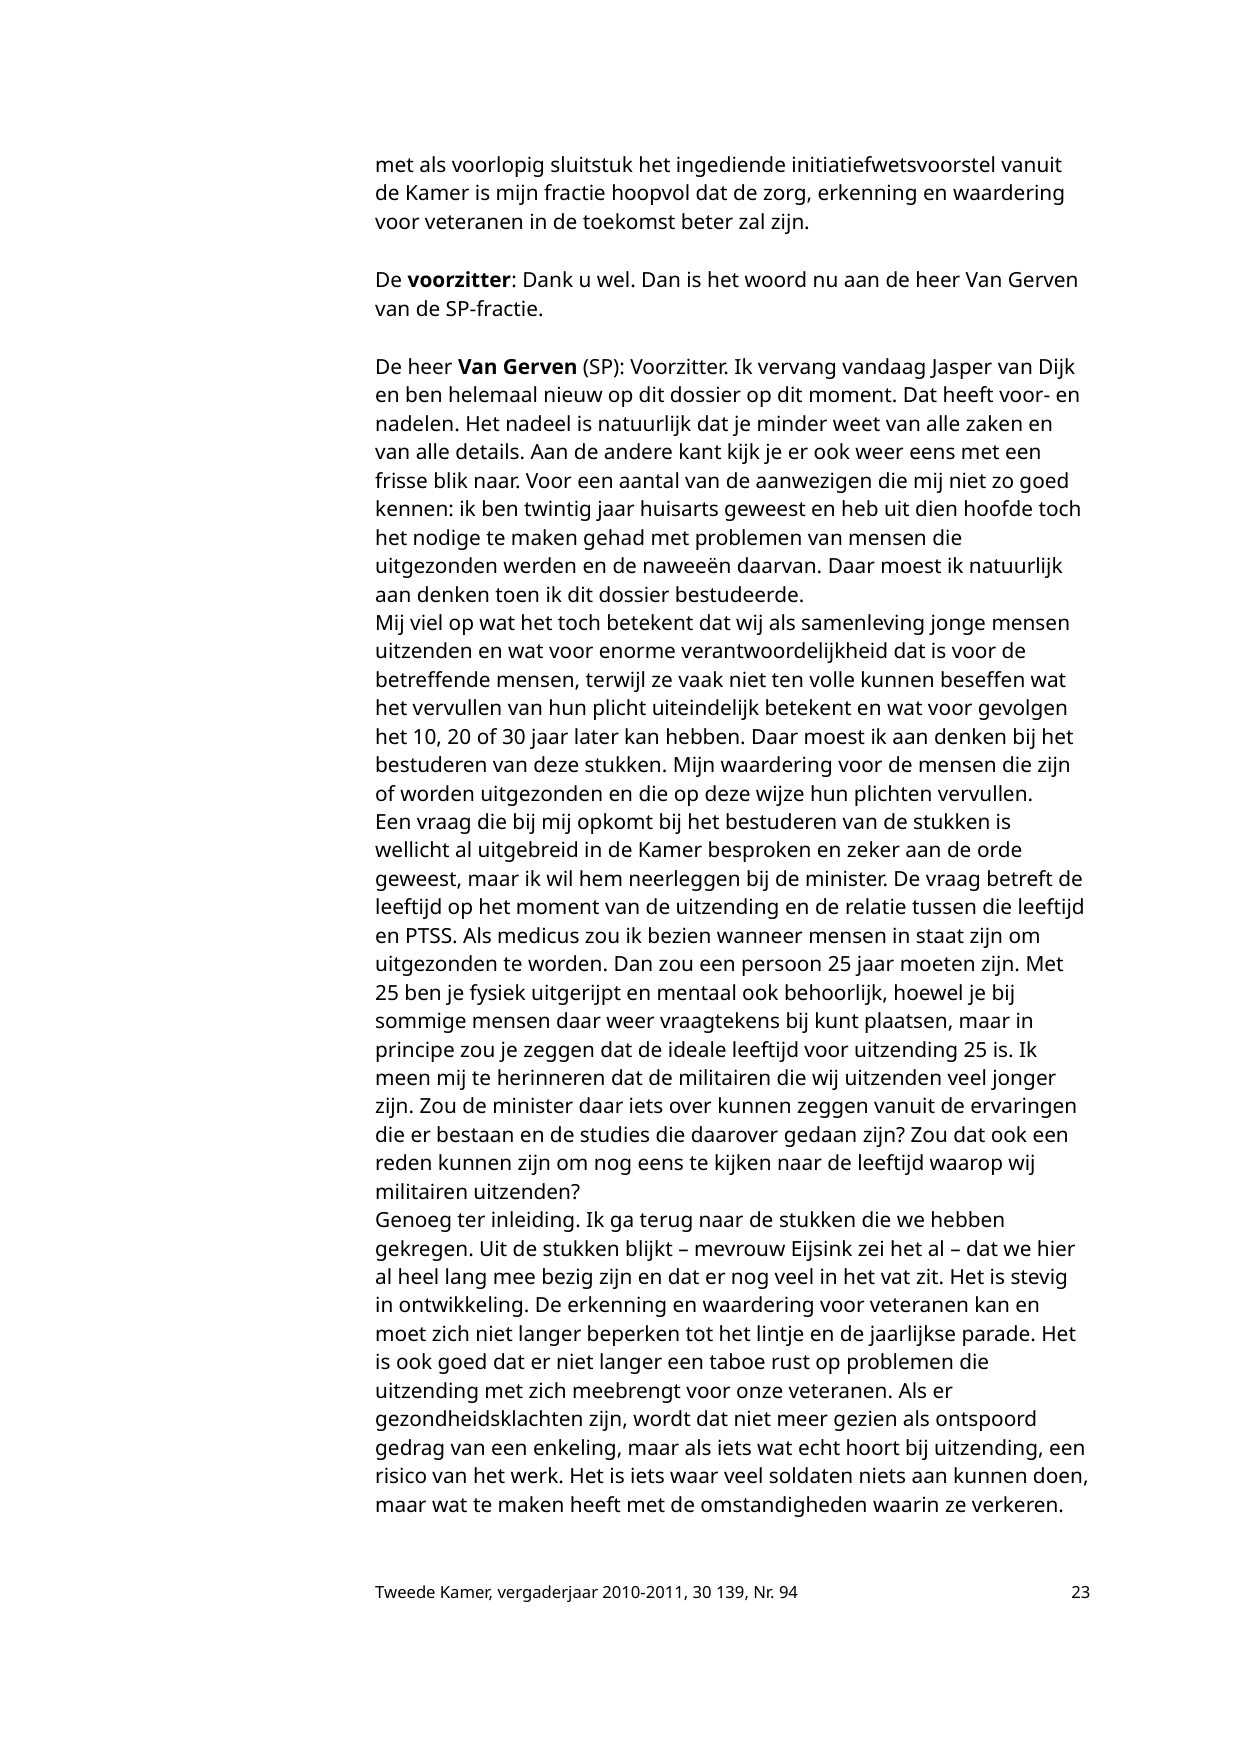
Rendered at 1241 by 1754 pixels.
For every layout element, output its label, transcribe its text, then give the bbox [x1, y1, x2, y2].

text met als voorlopig sluitstuk het ingediende initiatiefwetsvoorstel vanuit de Kamer is mijn fractie hoopvol dat de zorg, erkenning en waardering voor veteranen in de toekomst beter zal zijn. [375, 150, 1090, 235]
text Genoeg ter inleiding. Ik ga terug naar de stukken die we hebben gekregen. Uit de stukken blijkt – mevrouw Eijsink zei het al – dat we hier al heel lang mee bezig zijn en dat er nog veel in het vat zit. Het is stevig in ontwikkeling. De erkenning en waardering voor veteranen kan en moet zich niet langer beperken tot het lintje en de jaarlijkse parade. Het is ook goed dat er niet langer een taboe rust op problemen die uitzending met zich meebrengt voor onze veteranen. Als er gezondheidsklachten zijn, wordt dat niet meer gezien als ontspoord gedrag van een enkeling, maar als iets wat echt hoort bij uitzending, een risico van het werk. Het is iets waar veel soldaten niets aan kunnen doen, maar wat te maken heeft met de omstandigheden waarin ze verkeren. [375, 1205, 1090, 1518]
text De voorzitter: Dank u wel. Dan is het woord nu aan de heer Van Gerven van de SP-fractie. [375, 265, 1090, 322]
text Een vraag die bij mij opkomt bij het bestuderen van de stukken is wellicht al uitgebreid in de Kamer besproken en zeker aan de orde geweest, maar ik wil hem neerleggen bij de minister. De vraag betreft de leeftijd op het moment van de uitzending en de relatie tussen die leeftijd en PTSS. Als medicus zou ik bezien wanneer mensen in staat zijn om uitgezonden te worden. Dan zou een persoon 25 jaar moeten zijn. Met 25 ben je fysiek uitgerijpt en mentaal ook behoorlijk, hoewel je bij sommige mensen daar weer vraagtekens bij kunt plaatsen, maar in principe zou je zeggen dat de ideale leeftijd voor uitzending 25 is. Ik meen mij te herinneren dat de militairen die wij uitzenden veel jonger zijn. Zou de minister daar iets over kunnen zeggen vanuit de ervaringen die er bestaan en de studies die daarover gedaan zijn? Zou dat ook een reden kunnen zijn om nog eens te kijken naar de leeftijd waarop wij militairen uitzenden? [375, 807, 1090, 1205]
text Mij viel op wat het toch betekent dat wij als samenleving jonge mensen uitzenden en wat voor enorme verantwoordelijkheid dat is voor de betreffende mensen, terwijl ze vaak niet ten volle kunnen beseffen wat het vervullen van hun plicht uiteindelijk betekent en wat voor gevolgen het 10, 20 of 30 jaar later kan hebben. Daar moest ik aan denken bij het bestuderen van deze stukken. Mijn waardering voor de mensen die zijn of worden uitgezonden en die op deze wijze hun plichten vervullen. [375, 608, 1090, 807]
text De heer Van Gerven (SP): Voorzitter. Ik vervang vandaag Jasper van Dijk en ben helemaal nieuw op dit dossier op dit moment. Dat heeft voor- en nadelen. Het nadeel is natuurlijk dat je minder weet van alle zaken en van alle details. Aan de andere kant kijk je er ook weer eens met een frisse blik naar. Voor een aantal van de aanwezigen die mij niet zo goed kennen: ik ben twintig jaar huisarts geweest en heb uit dien hoofde toch het nodige te maken gehad met problemen van mensen die uitgezonden werden en de naweeën daarvan. Daar moest ik natuurlijk aan denken toen ik dit dossier bestudeerde. [375, 352, 1090, 608]
